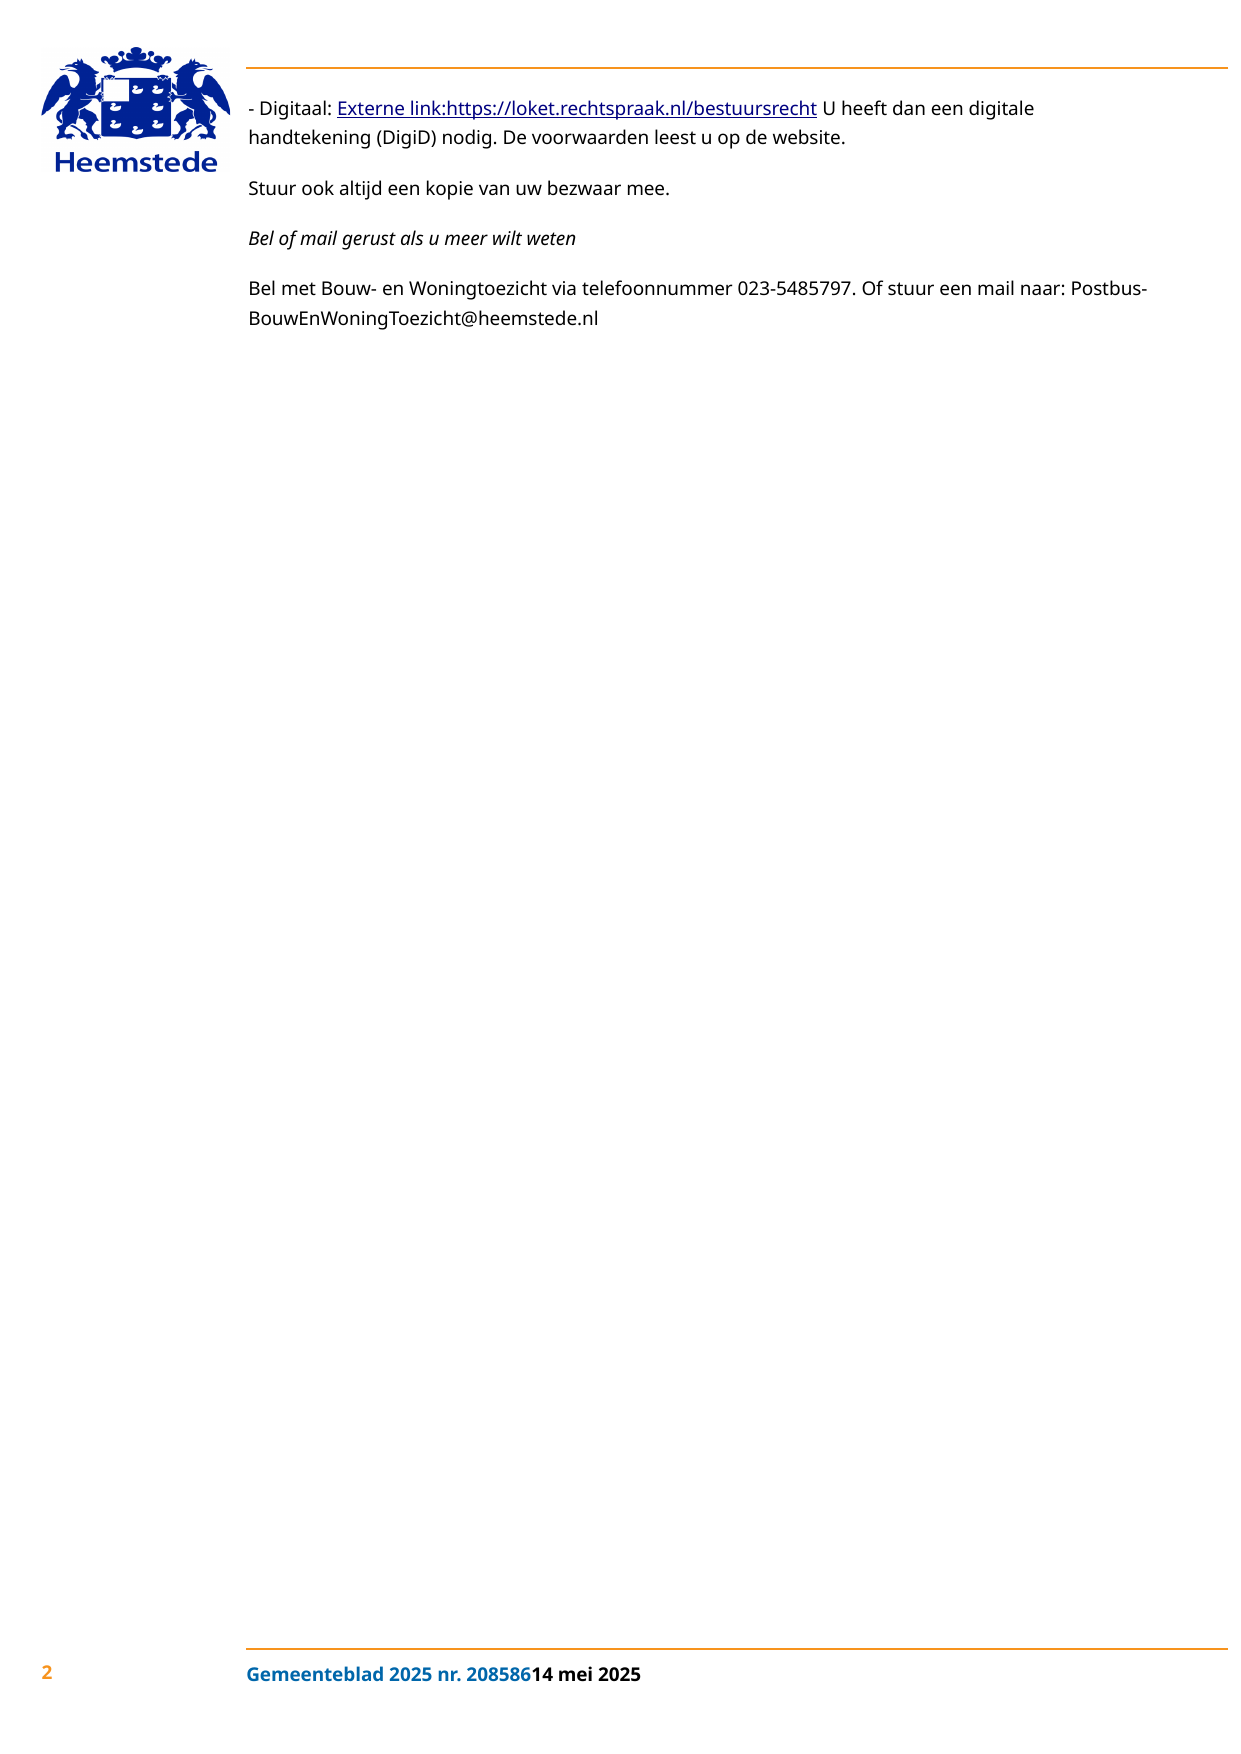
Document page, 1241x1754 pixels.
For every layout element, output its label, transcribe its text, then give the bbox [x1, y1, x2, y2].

text Bel of mail gerust als u meer wilt weten [248, 225, 1152, 251]
text Bel met Bouw- en Woningtoezicht via telefoonnummer 023-5485797. Of stuur een mail naar: Postbus-BouwEnWoningToezicht@heemstede.nl [248, 276, 1152, 331]
text Stuur ook altijd een kopie van uw bezwaar mee. [248, 175, 1152, 201]
picture [41, 47, 231, 172]
text - Digitaal: Externe link:https://loket.rechtspraak.nl/bestuursrecht U heeft dan een digitale handtekening (DigiD) nodig. De voorwaarden leest u op de website. [248, 95, 1152, 150]
